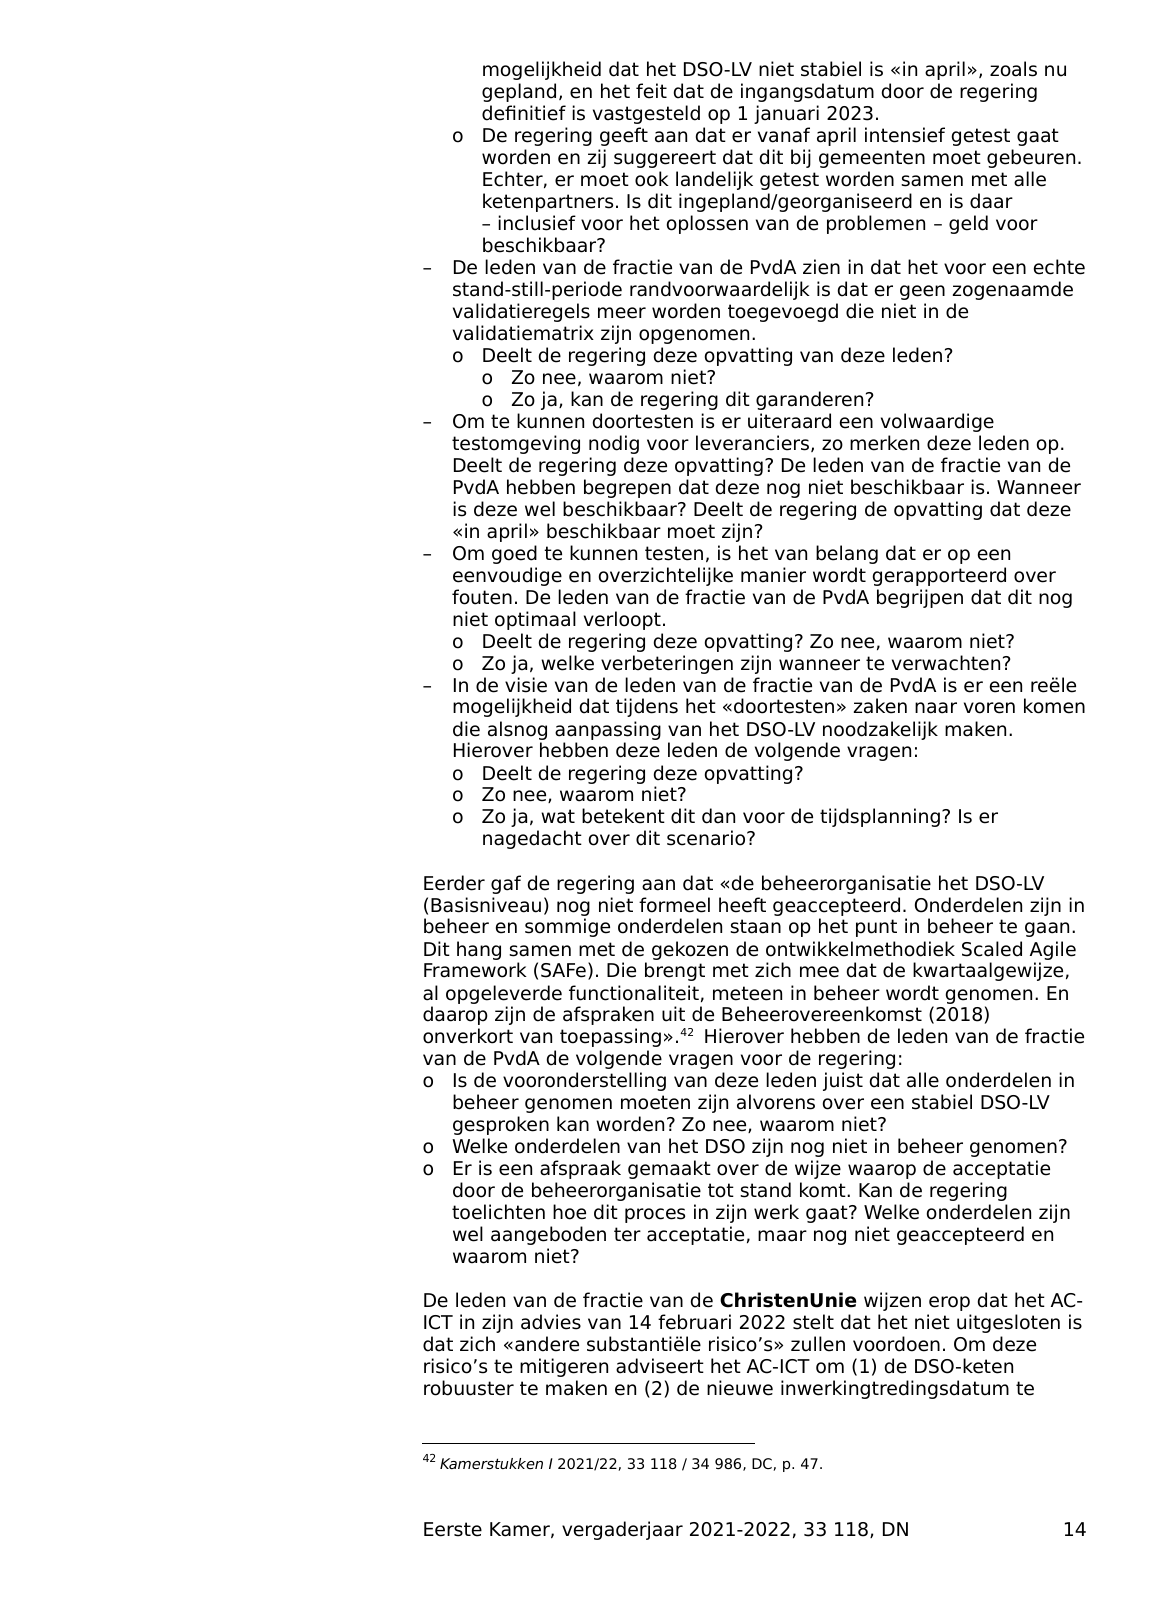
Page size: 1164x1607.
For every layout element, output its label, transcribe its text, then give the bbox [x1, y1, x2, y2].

text o Welke onderdelen van het DSO zijn nog niet in beheer genomen? [422, 1136, 1087, 1158]
text o Deelt de regering deze opvatting? Zo nee, waarom niet? [452, 631, 1087, 652]
text o De regering geeft aan dat er vanaf april intensief getest gaat worden en zij suggereert dat dit bij gemeenten moet gebeuren. Echter, er moet ook landelijk getest worden samen met alle ketenpartners. Is dit ingepland/georganiseerd en is daar – inclusief voor het oplossen van de problemen – geld voor beschikbaar? [452, 125, 1087, 257]
text Eerder gaf de regering aan dat «de beheerorganisatie het DSO-LV (Basisniveau) nog niet formeel heeft geaccepteerd. Onderdelen zijn in beheer en sommige onderdelen staan op het punt in beheer te gaan. Dit hang samen met de gekozen de ontwikkelmethodiek Scaled Agile Framework (SAFe). Die brengt met zich mee dat de kwartaalgewijze, al opgeleverde functionaliteit, meteen in beheer wordt genomen. En daarop zijn de afspraken uit de Beheerovereenkomst (2018) onverkort van toepassing». Hierover hebben de leden van de fractie van de PvdA de volgende vragen voor de regering: [422, 872, 1087, 1070]
text o Zo nee, waarom niet? [452, 784, 1087, 806]
text mogelijkheid dat het DSO-LV niet stabiel is «in april», zoals nu gepland, en het feit dat de ingangsdatum door de regering definitief is vastgesteld op 1 januari 2023. [452, 59, 1087, 125]
text o Zo ja, wat betekent dit dan voor de tijdsplanning? Is er nagedacht over dit scenario? [452, 806, 1087, 850]
text o Is de vooronderstelling van deze leden juist dat alle onderdelen in beheer genomen moeten zijn alvorens over een stabiel DSO-LV gesproken kan worden? Zo nee, waarom niet? [422, 1070, 1087, 1136]
text – In de visie van de leden van de fractie van de PvdA is er een reële mogelijkheid dat tijdens het «doortesten» zaken naar voren komen die alsnog aanpassing van het DSO-LV noodzakelijk maken. Hierover hebben deze leden de volgende vragen: [422, 674, 1087, 762]
text o Deelt de regering deze opvatting van deze leden? [452, 345, 1087, 367]
text De leden van de fractie van de ChristenUnie wijzen erop dat het AC-ICT in zijn advies van 14 februari 2022 stelt dat het niet uitgesloten is dat zich «andere substantiële risico’s» zullen voordoen. Om deze risico’s te mitigeren adviseert het AC-ICT om (1) de DSO-keten robuuster te maken en (2) de nieuwe inwerkingtredingsdatum te [422, 1290, 1087, 1400]
text Kamerstukken I 2021/22, 33 118 / 34 986, DC, p. 47. [422, 1452, 1087, 1474]
text o Zo ja, welke verbeteringen zijn wanneer te verwachten? [452, 652, 1087, 674]
text – Om te kunnen doortesten is er uiteraard een volwaardige testomgeving nodig voor leveranciers, zo merken deze leden op. Deelt de regering deze opvatting? De leden van de fractie van de PvdA hebben begrepen dat deze nog niet beschikbaar is. Wanneer is deze wel beschikbaar? Deelt de regering de opvatting dat deze «in april» beschikbaar moet zijn? [422, 411, 1087, 543]
text – De leden van de fractie van de PvdA zien in dat het voor een echte stand-still-periode randvoorwaardelijk is dat er geen zogenaamde validatieregels meer worden toegevoegd die niet in de validatiematrix zijn opgenomen. [422, 257, 1087, 345]
text – Om goed te kunnen testen, is het van belang dat er op een eenvoudige en overzichtelijke manier wordt gerapporteerd over fouten. De leden van de fractie van de PvdA begrijpen dat dit nog niet optimaal verloopt. [422, 543, 1087, 631]
text o Zo ja, kan de regering dit garanderen? [481, 389, 1087, 411]
text o Zo nee, waarom niet? [481, 367, 1087, 389]
text o Er is een afspraak gemaakt over de wijze waarop de acceptatie door de beheerorganisatie tot stand komt. Kan de regering toelichten hoe dit proces in zijn werk gaat? Welke onderdelen zijn wel aangeboden ter acceptatie, maar nog niet geaccepteerd en waarom niet? [422, 1158, 1087, 1268]
text o Deelt de regering deze opvatting? [452, 762, 1087, 784]
